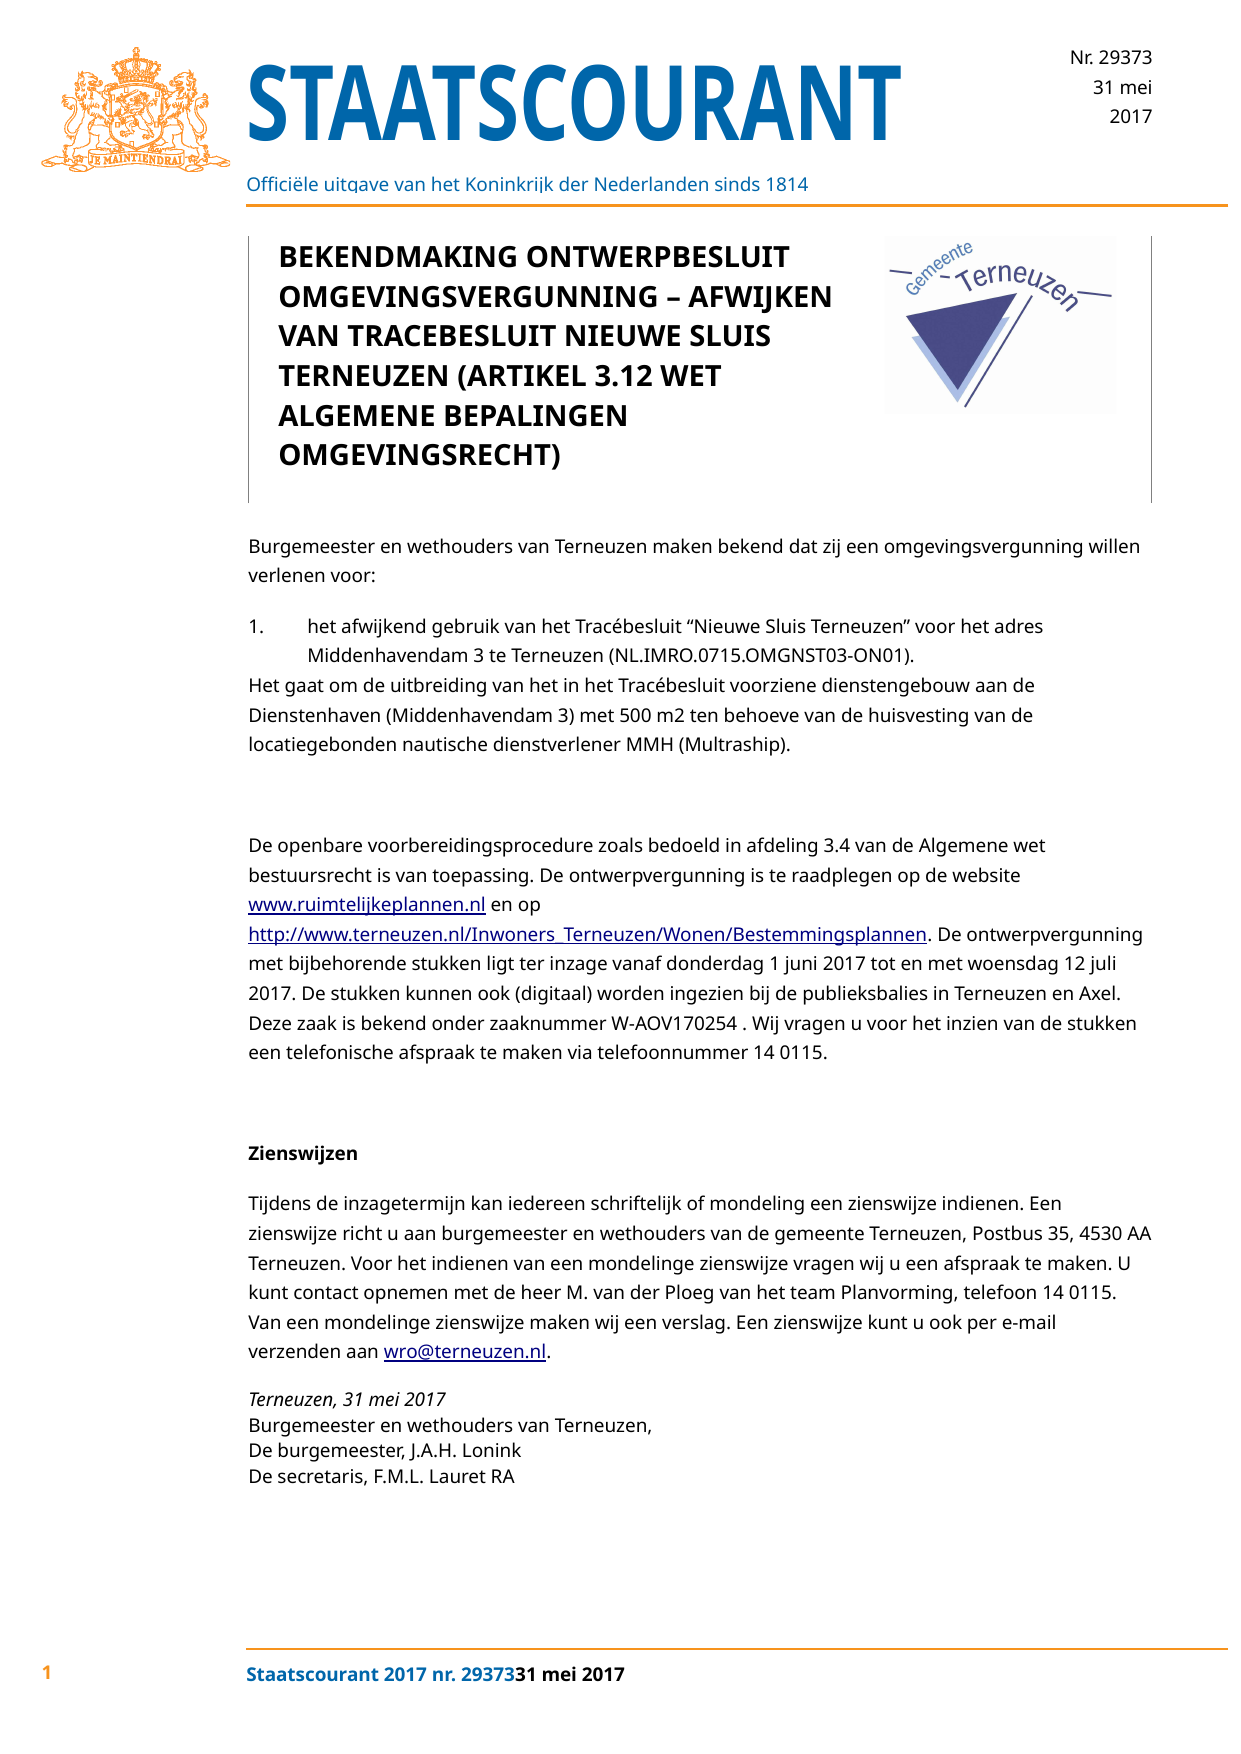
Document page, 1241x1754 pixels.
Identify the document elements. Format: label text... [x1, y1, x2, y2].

text De openbare voorbereidingsprocedure zoals bedoeld in afdeling 3.4 van de Algemene wet bestuursrecht is van toepassing. De ontwerpvergunning is te raadplegen op de website www.ruimtelijkeplannen.nl en op http://www.terneuzen.nl/Inwoners_Terneuzen/Wonen/Bestemmingsplannen. De ontwerpvergunning met bijbehorende stukken ligt ter inzage vanaf donderdag 1 juni 2017 tot en met woensdag 12 juli 2017. De stukken kunnen ook (digitaal) worden ingezien bij de publieksbalies in Terneuzen en Axel. Deze zaak is bekend onder zaaknummer W-AOV170254 . Wij vragen u voor het inzien van de stukken een telefonische afspraak te maken via telefoonnummer 14 0115. [248, 832, 1152, 1065]
text Terneuzen, 31 mei 2017 [248, 1386, 1152, 1412]
picture [41, 47, 231, 172]
text Zienswijzen [248, 1140, 1152, 1166]
text De secretaris, F.M.L. Lauret RA [248, 1463, 1152, 1489]
text Het gaat om de uitbreiding van het in het Tracébesluit voorziene dienstengebouw aan de Dienstenhaven (Middenhavendam 3) met 500 m2 ten behoeve van de huisvesting van de locatiegebonden nautische dienstverlener MMH (Multraship). [248, 672, 1152, 757]
table_header [1117, 236, 1151, 413]
table_header [850, 236, 884, 413]
list het afwijkend gebruik van het Tracébesluit “Nieuwe Sluis Terneuzen” voor het adres Middenhavendam 3 te Terneuzen (NL.IMRO.0715.OMGNST03-ON01). [248, 613, 1152, 668]
text Burgemeester en wethouders van Terneuzen maken bekend dat zij een omgevingsvergunning willen verlenen voor: [248, 533, 1152, 588]
table_header [850, 414, 1151, 503]
text Tijdens de inzagetermijn kan iedereen schriftelijk of mondeling een zienswijze indienen. Een zienswijze richt u aan burgemeester en wethouders van de gemeente Terneuzen, Postbus 35, 4530 AA Terneuzen. Voor het indienen van een mondelinge zienswijze vragen wij u een afspraak te maken. U kunt contact opnemen met de heer M. van der Ploeg van het team Planvorming, telefoon 14 0115. Van een mondelinge zienswijze maken wij een verslag. Een zienswijze kunt u ook per e-mail verzenden aan wro@terneuzen.nl. [248, 1191, 1152, 1364]
table_header BEKENDMAKING ONTWERPBESLUIT OMGEVINGSVERGUNNING – AFWIJKEN VAN TRACEBESLUIT NIEUWE SLUIS TERNEUZEN (ARTIKEL 3.12 WET ALGEMENE BEPALINGEN OMGEVINGSRECHT) [249, 236, 850, 503]
text Burgemeester en wethouders van Terneuzen, [248, 1412, 1152, 1438]
text De burgemeester, J.A.H. Lonink [248, 1438, 1152, 1463]
picture [884, 236, 1117, 414]
